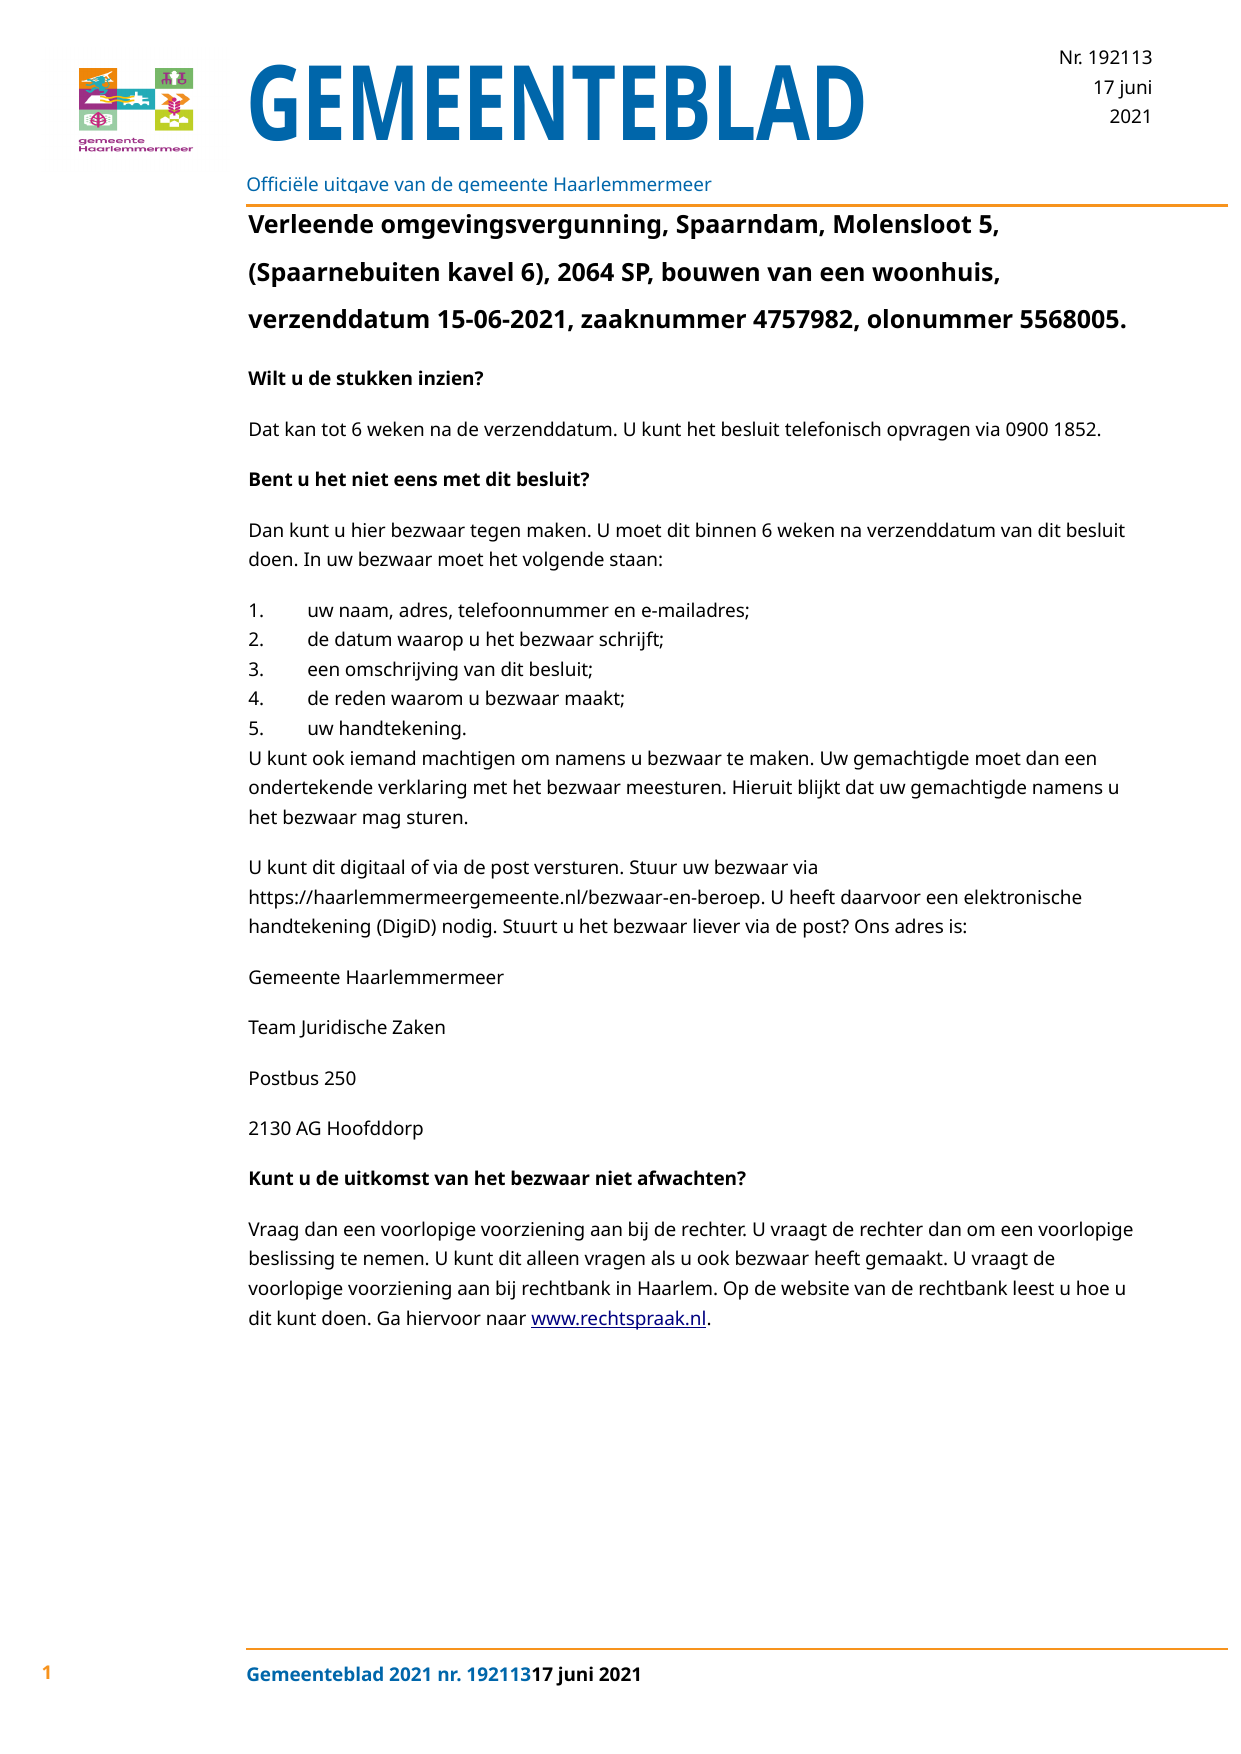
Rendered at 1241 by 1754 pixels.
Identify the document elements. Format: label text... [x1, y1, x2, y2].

text Verleende omgevingsvergunning, Spaarndam, Molensloot 5, (Spaarnebuiten kavel 6), 2064 SP, bouwen van een woonhuis, verzenddatum 15-06-2021, zaaknummer 4757982, olonummer 5568005. [248, 207, 1152, 336]
text Dan kunt u hier bezwaar tegen maken. U moet dit binnen 6 weken na verzenddatum van dit besluit doen. In uw bezwaar moet het volgende staan: [248, 517, 1152, 572]
list uw handtekening. [248, 715, 1152, 741]
text Postbus 250 [248, 1065, 1152, 1090]
list de datum waarop u het bezwaar schrijft; [248, 626, 1152, 652]
text 2130 AG Hoofddorp [248, 1115, 1152, 1141]
list een omschrijving van dit besluit; [248, 656, 1152, 682]
text U kunt ook iemand machtigen om namens u bezwaar te maken. Uw gemachtigde moet dan een ondertekende verklaring met het bezwaar meesturen. Hieruit blijkt dat uw gemachtigde namens u het bezwaar mag sturen. [248, 745, 1152, 829]
text Wilt u de stukken inzien? [248, 366, 1152, 391]
picture [41, 47, 231, 172]
text Dat kan tot 6 weken na de verzenddatum. U kunt het besluit telefonisch opvragen via 0900 1852. [248, 416, 1152, 442]
list uw naam, adres, telefoonnummer en e-mailadres; [248, 597, 1152, 622]
list de reden waarom u bezwaar maakt; [248, 686, 1152, 711]
text Kunt u de uitkomst van het bezwaar niet afwachten? [248, 1166, 1152, 1191]
text Gemeente Haarlemmermeer [248, 964, 1152, 989]
text U kunt dit digitaal of via de post versturen. Stuur uw bezwaar via https://haarlemmermeergemeente.nl/bezwaar-en-beroep. U heeft daarvoor een elektronische handtekening (DigiD) nodig. Stuurt u het bezwaar liever via de post? Ons adres is: [248, 854, 1152, 939]
text Bent u het niet eens met dit besluit? [248, 466, 1152, 492]
text Vraag dan een voorlopige voorziening aan bij de rechter. U vraagt de rechter dan om een voorlopige beslissing te nemen. U kunt dit alleen vragen als u ook bezwaar heeft gemaakt. U vraagt de voorlopige voorziening aan bij rechtbank in Haarlem. Op de website van de rechtbank leest u hoe u dit kunt doen. Ga hiervoor naar www.rechtspraak.nl. [248, 1216, 1152, 1330]
text Team Juridische Zaken [248, 1014, 1152, 1040]
